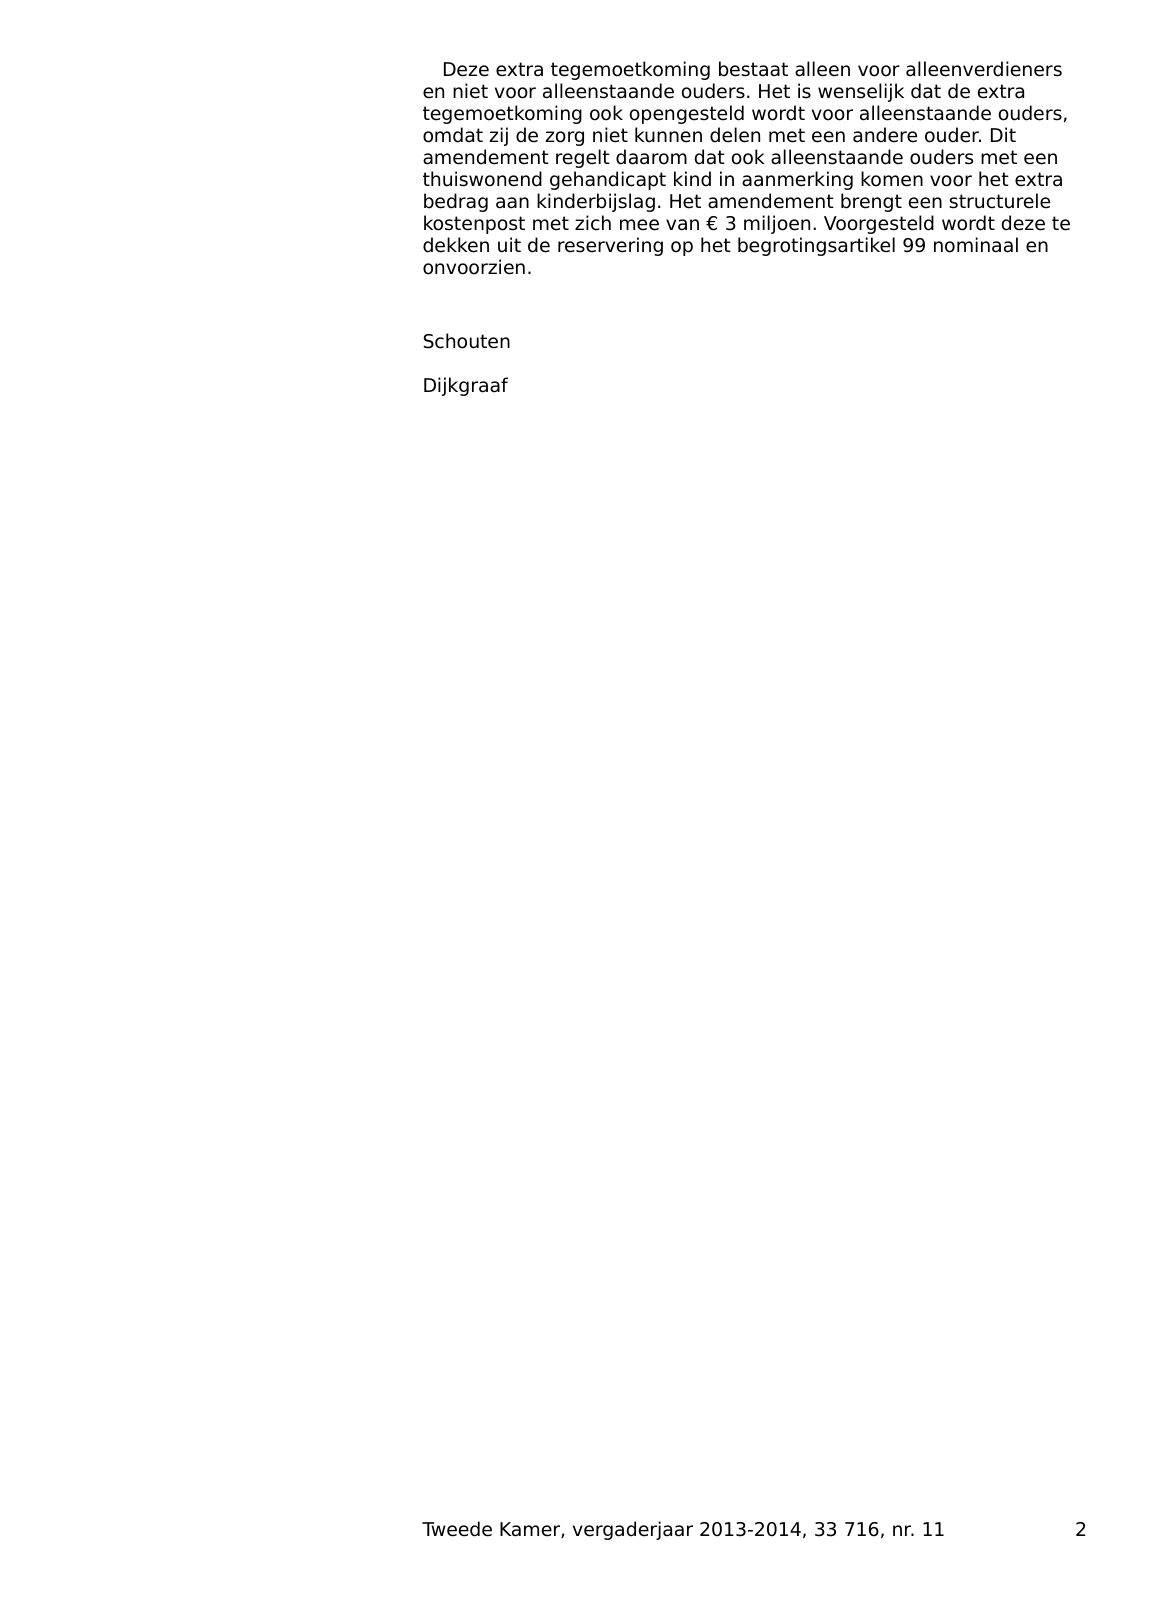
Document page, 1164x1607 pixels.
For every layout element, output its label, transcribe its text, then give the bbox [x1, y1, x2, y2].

text Deze extra tegemoetkoming bestaat alleen voor alleenverdieners en niet voor alleenstaande ouders. Het is wenselijk dat de extra tegemoetkoming ook opengesteld wordt voor alleenstaande ouders, omdat zij de zorg niet kunnen delen met een andere ouder. Dit amendement regelt daarom dat ook alleenstaande ouders met een thuiswonend gehandicapt kind in aanmerking komen voor het extra bedrag aan kinderbijslag. Het amendement brengt een structurele kostenpost met zich mee van € 3 miljoen. Voorgesteld wordt deze te dekken uit de reservering op het begrotingsartikel 99 nominaal en onvoorzien. [422, 59, 1087, 279]
text Schouten Dijkgraaf [422, 309, 1087, 397]
